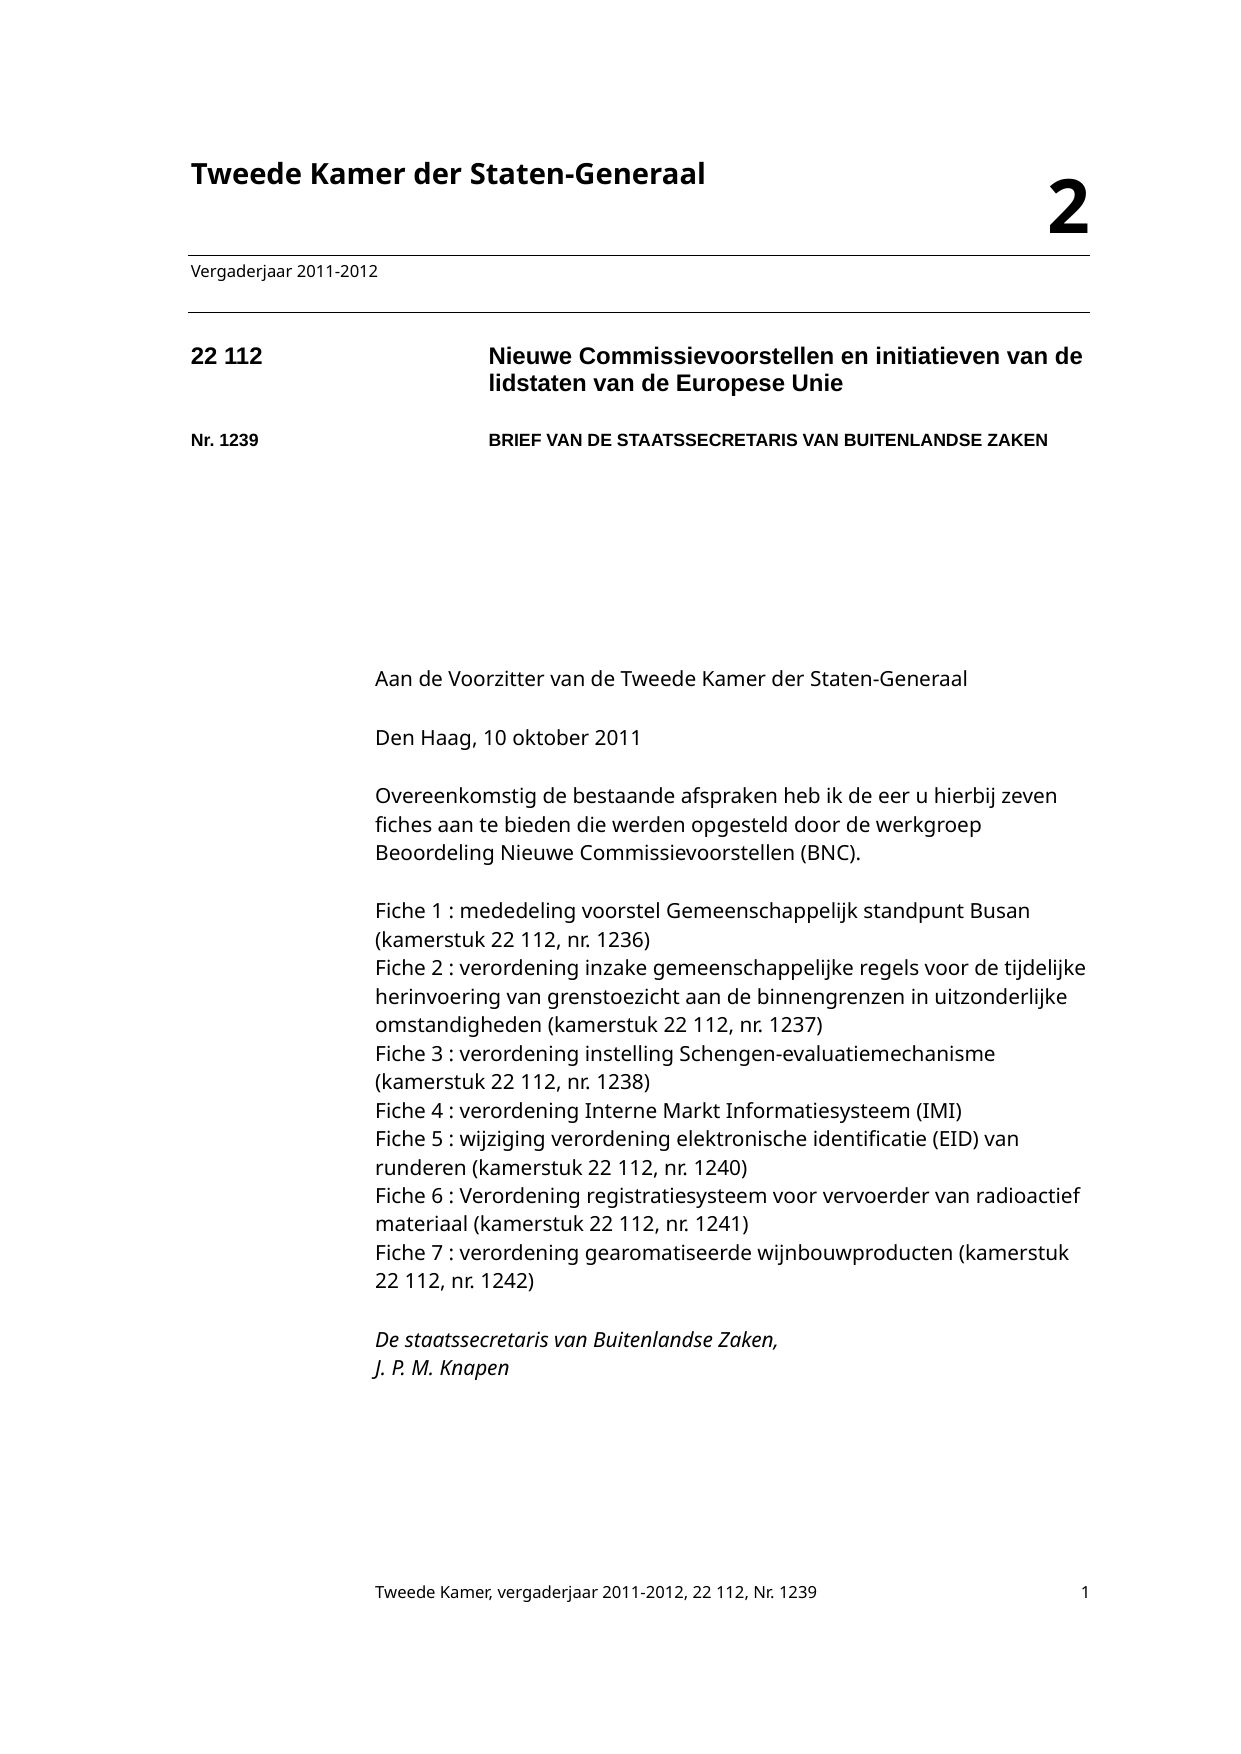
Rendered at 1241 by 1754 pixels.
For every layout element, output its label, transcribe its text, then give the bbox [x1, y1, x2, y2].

text Fiche 2 : verordening inzake gemeenschappelijke regels voor de tijdelijke herinvoering van grenstoezicht aan de binnengrenzen in uitzonderlijke omstandigheden (kamerstuk 22 112, nr. 1237) [375, 953, 1090, 1039]
text Den Haag, 10 oktober 2011 [375, 723, 1090, 751]
text J. P. M. Knapen [375, 1353, 1090, 1382]
text Aan de Voorzitter van de Tweede Kamer der Staten-Generaal [375, 664, 1090, 693]
table_cell Nieuwe Commissievoorstellen en initiatieven van de lidstaten van de Europese Unie [485, 339, 1090, 427]
text Fiche 5 : wijziging verordening elektronische identificatie (EID) van runderen (kamerstuk 22 112, nr. 1240) [375, 1124, 1090, 1181]
table_cell Nr. 1239 [188, 427, 485, 546]
text Fiche 6 : Verordening registratiesysteem voor vervoerder van radioactief materiaal (kamerstuk 22 112, nr. 1241) [375, 1181, 1090, 1238]
table_header 2 [910, 150, 1090, 255]
text Overeenkomstig de bestaande afspraken heb ik de eer u hierbij zeven fiches aan te bieden die werden opgesteld door de werkgroep Beoordeling Nieuwe Commissievoorstellen (BNC). [375, 781, 1090, 867]
table_cell BRIEF VAN DE STAATSSECRETARIS VAN BUITENLANDSE ZAKEN [485, 427, 1090, 546]
text De staatssecretaris van Buitenlandse Zaken, [375, 1325, 1090, 1353]
text Fiche 4 : verordening Interne Markt Informatiesysteem (IMI) [375, 1096, 1090, 1124]
table_header Tweede Kamer der Staten-Generaal [188, 150, 909, 255]
table_cell 22 112 [188, 339, 485, 427]
text Fiche 1 : mededeling voorstel Gemeenschappelijk standpunt Busan (kamerstuk 22 112, nr. 1236) [375, 897, 1090, 953]
table_cell Vergaderjaar 2011-2012 [188, 256, 485, 312]
text Fiche 3 : verordening instelling Schengen-evaluatiemechanisme (kamerstuk 22 112, nr. 1238) [375, 1039, 1090, 1096]
table_cell [485, 313, 1090, 339]
table_cell [188, 313, 485, 339]
table_cell [485, 256, 1090, 312]
text Fiche 7 : verordening gearomatiseerde wijnbouwproducten (kamerstuk 22 112, nr. 1242) [375, 1238, 1090, 1295]
